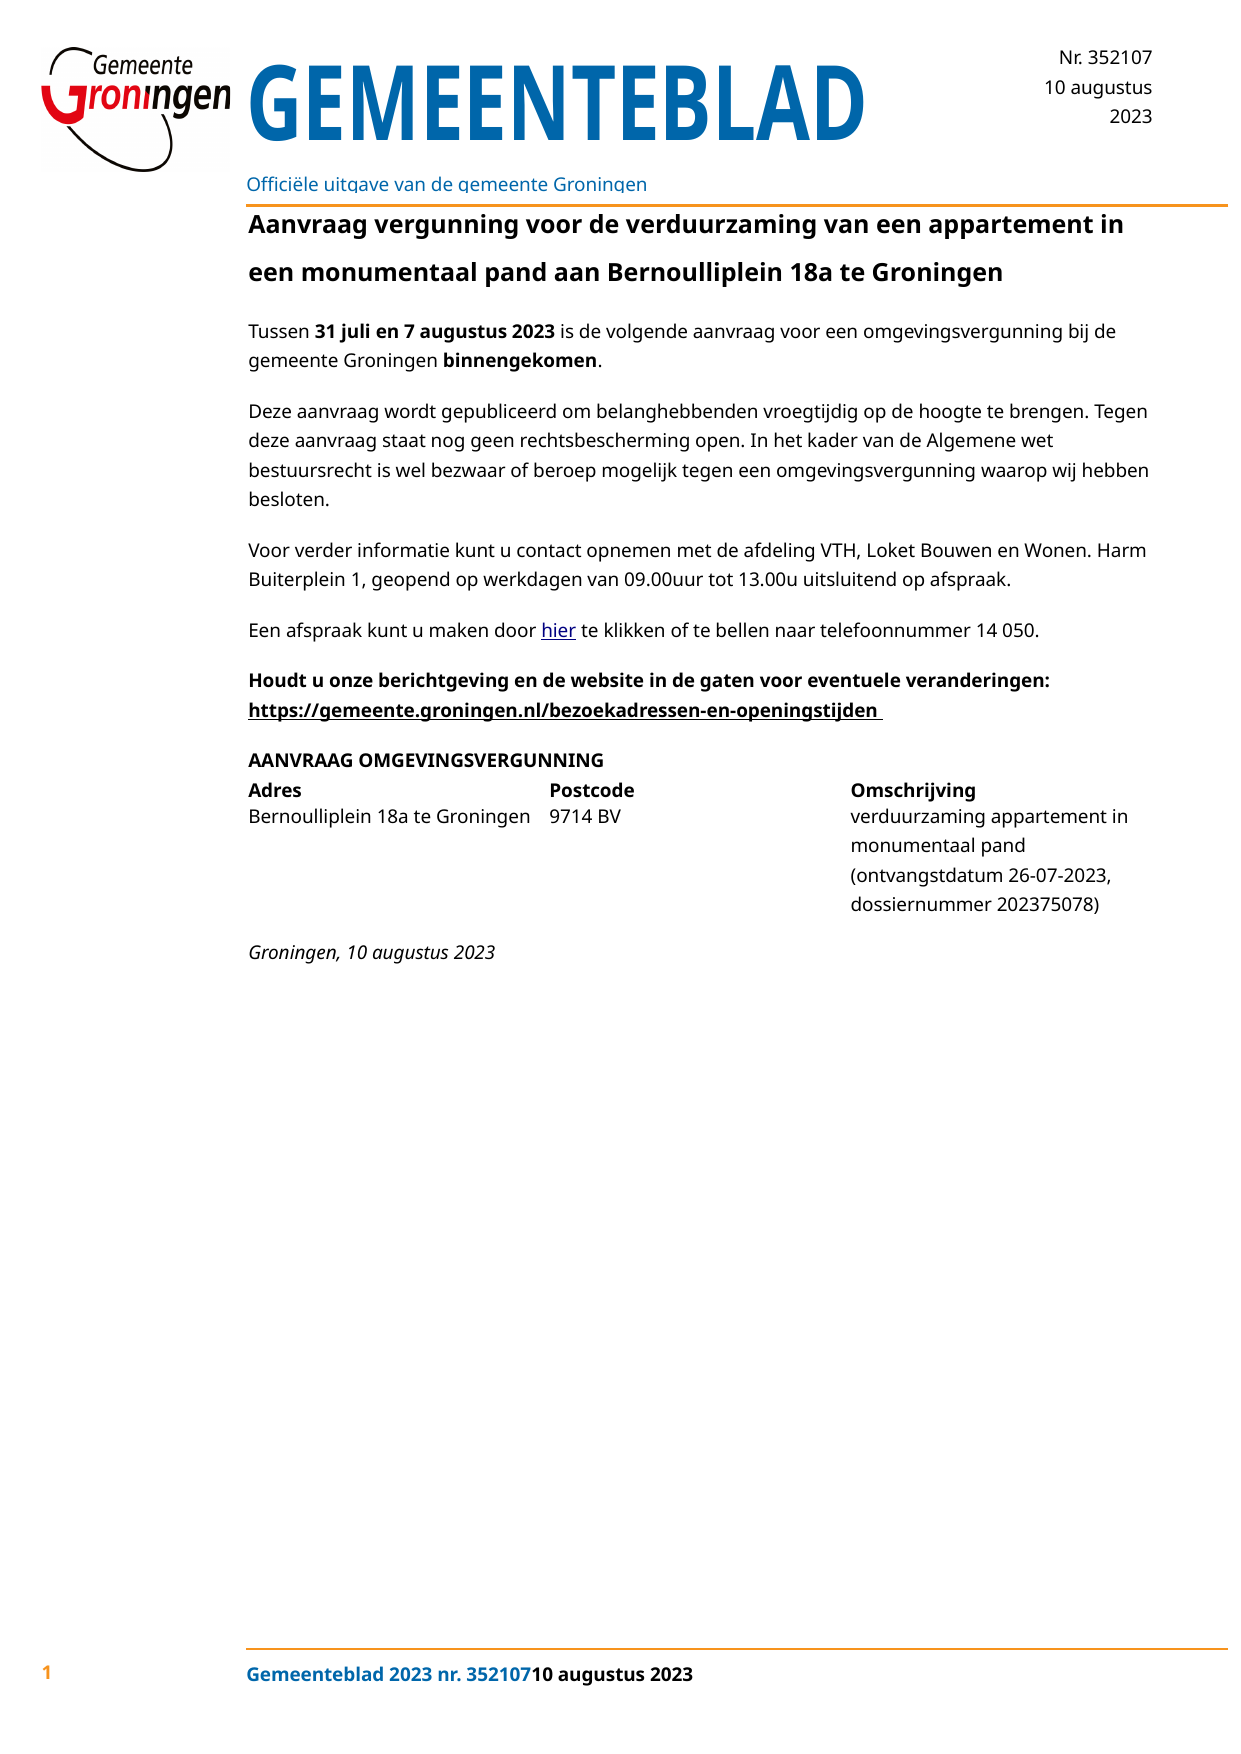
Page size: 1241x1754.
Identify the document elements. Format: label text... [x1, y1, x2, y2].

table_header Omschrijving [850, 777, 1152, 803]
text Voor verder informatie kunt u contact opnemen met de afdeling VTH, Loket Bouwen en Wonen. Harm Buiterplein 1, geopend op werkdagen van 09.00uur tot 13.00u uitsluitend op afspraak. [248, 537, 1152, 592]
table_header Postcode [549, 777, 850, 803]
text Houdt u onze berichtgeving en de website in de gaten voor eventuele veranderingen: https://gemeente.groningen.nl/bezoekadressen-en-openingstijden [248, 667, 1152, 723]
text Een afspraak kunt u maken door hier te klikken of te bellen naar telefoonnummer 14 050. [248, 617, 1152, 643]
text AANVRAAG OMGEVINGSVERGUNNING [248, 747, 1152, 773]
text Aanvraag vergunning voor de verduurzaming van een appartement in een monumentaal pand aan Bernoulliplein 18a te Groningen [248, 207, 1152, 288]
text Deze aanvraag wordt gepubliceerd om belanghebbenden vroegtijdig op de hoogte te brengen. Tegen deze aanvraag staat nog geen rechtsbescherming open. In het kader van de Algemene wet bestuursrecht is wel bezwaar of beroep mogelijk tegen een omgevingsvergunning waarop wij hebben besloten. [248, 398, 1152, 512]
table_cell verduurzaming appartement in monumentaal pand (ontvangstdatum 26-07-2023, dossiernummer 202375078) [850, 803, 1152, 917]
table_cell Bernoulliplein 18a te Groningen [248, 803, 549, 917]
table_cell 9714 BV [549, 803, 850, 917]
text Tussen 31 juli en 7 augustus 2023 is de volgende aanvraag voor een omgevingsvergunning bij de gemeente Groningen binnengekomen. [248, 318, 1152, 373]
picture [41, 47, 231, 172]
text Groningen, 10 augustus 2023 [248, 939, 1152, 964]
table_header Adres [248, 777, 549, 803]
